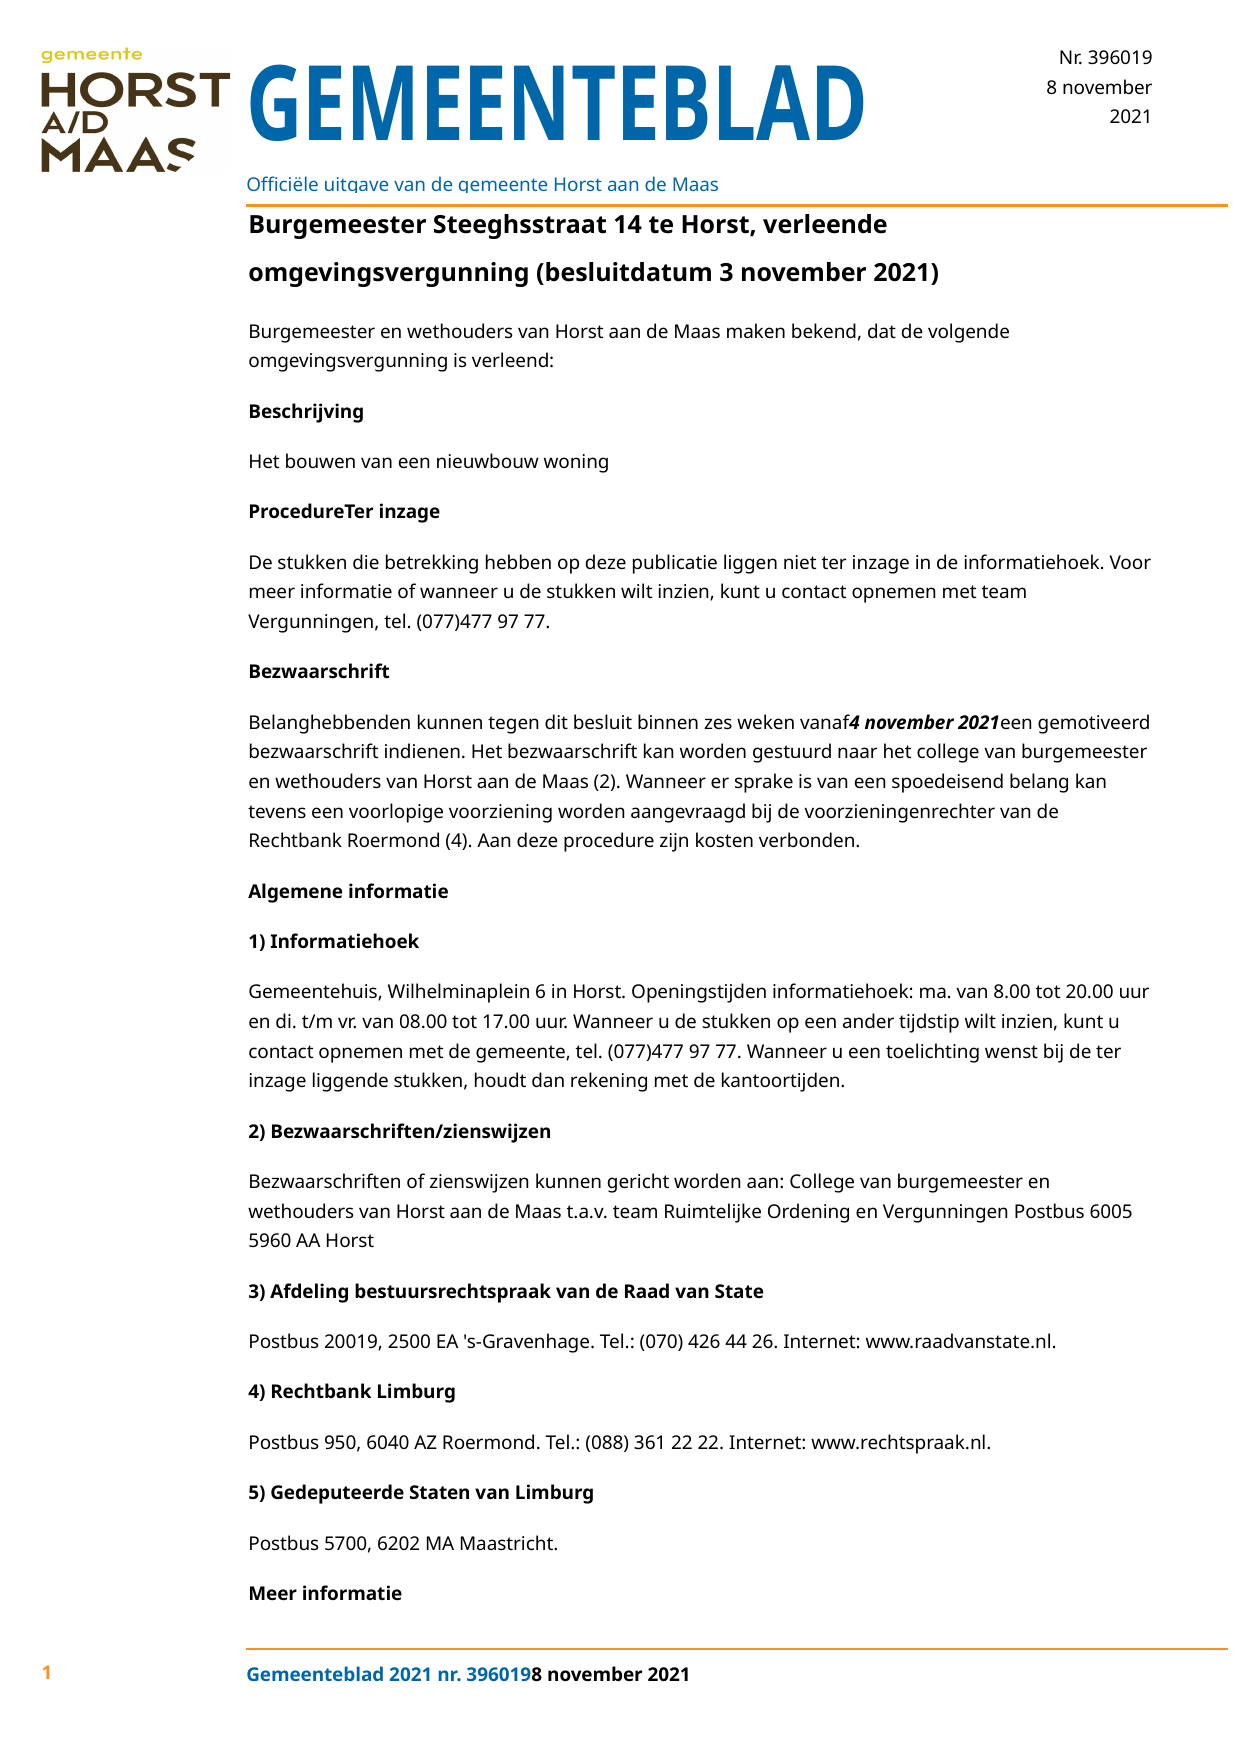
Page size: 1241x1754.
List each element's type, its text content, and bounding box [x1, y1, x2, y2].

text Postbus 20019, 2500 EA 's-Gravenhage. Tel.: (070) 426 44 26. Internet: www.raadvanstate.nl. [248, 1328, 1152, 1354]
text 2) Bezwaarschriften/zienswijzen [248, 1118, 1152, 1144]
text Beschrijving [248, 398, 1152, 424]
text Postbus 5700, 6202 MA Maastricht. [248, 1530, 1152, 1556]
text Het bouwen van een nieuwbouw woning [248, 448, 1152, 474]
text Belanghebbenden kunnen tegen dit besluit binnen zes weken vanaf4 november 2021een gemotiveerd bezwaarschrift indienen. Het bezwaarschrift kan worden gestuurd naar het college van burgemeester en wethouders van Horst aan de Maas (2). Wanneer er sprake is van een spoedeisend belang kan tevens een voorlopige voorziening worden aangevraagd bij de voorzieningenrechter van de Rechtbank Roermond (4). Aan deze procedure zijn kosten verbonden. [248, 709, 1152, 853]
text De stukken die betrekking hebben op deze publicatie liggen niet ter inzage in de informatiehoek. Voor meer informatie of wanneer u de stukken wilt inzien, kunt u contact opnemen met team Vergunningen, tel. (077)477 97 77. [248, 549, 1152, 634]
text Gemeentehuis, Wilhelminaplein 6 in Horst. Openingstijden informatiehoek: ma. van 8.00 tot 20.00 uur en di. t/m vr. van 08.00 tot 17.00 uur. Wanneer u de stukken op een ander tijdstip wilt inzien, kunt u contact opnemen met de gemeente, tel. (077)477 97 77. Wanneer u een toelichting wenst bij de ter inzage liggende stukken, houdt dan rekening met de kantoortijden. [248, 979, 1152, 1093]
text Bezwaarschrift [248, 659, 1152, 684]
text Bezwaarschriften of zienswijzen kunnen gericht worden aan: College van burgemeester en wethouders van Horst aan de Maas t.a.v. team Ruimtelijke Ordening en Vergunningen Postbus 6005 5960 AA Horst [248, 1168, 1152, 1253]
text 4) Rechtbank Limburg [248, 1379, 1152, 1404]
text Burgemeester en wethouders van Horst aan de Maas maken bekend, dat de volgende omgevingsvergunning is verleend: [248, 318, 1152, 373]
text Postbus 950, 6040 AZ Roermond. Tel.: (088) 361 22 22. Internet: www.rechtspraak.nl. [248, 1429, 1152, 1455]
text 1) Informatiehoek [248, 928, 1152, 954]
text Meer informatie [248, 1580, 1152, 1606]
text Algemene informatie [248, 878, 1152, 904]
text 3) Afdeling bestuursrechtspraak van de Raad van State [248, 1278, 1152, 1304]
text Burgemeester Steeghsstraat 14 te Horst, verleende omgevingsvergunning (besluitdatum 3 november 2021) [248, 207, 1152, 288]
text 5) Gedeputeerde Staten van Limburg [248, 1479, 1152, 1505]
picture [41, 47, 231, 172]
text ProcedureTer inzage [248, 499, 1152, 524]
